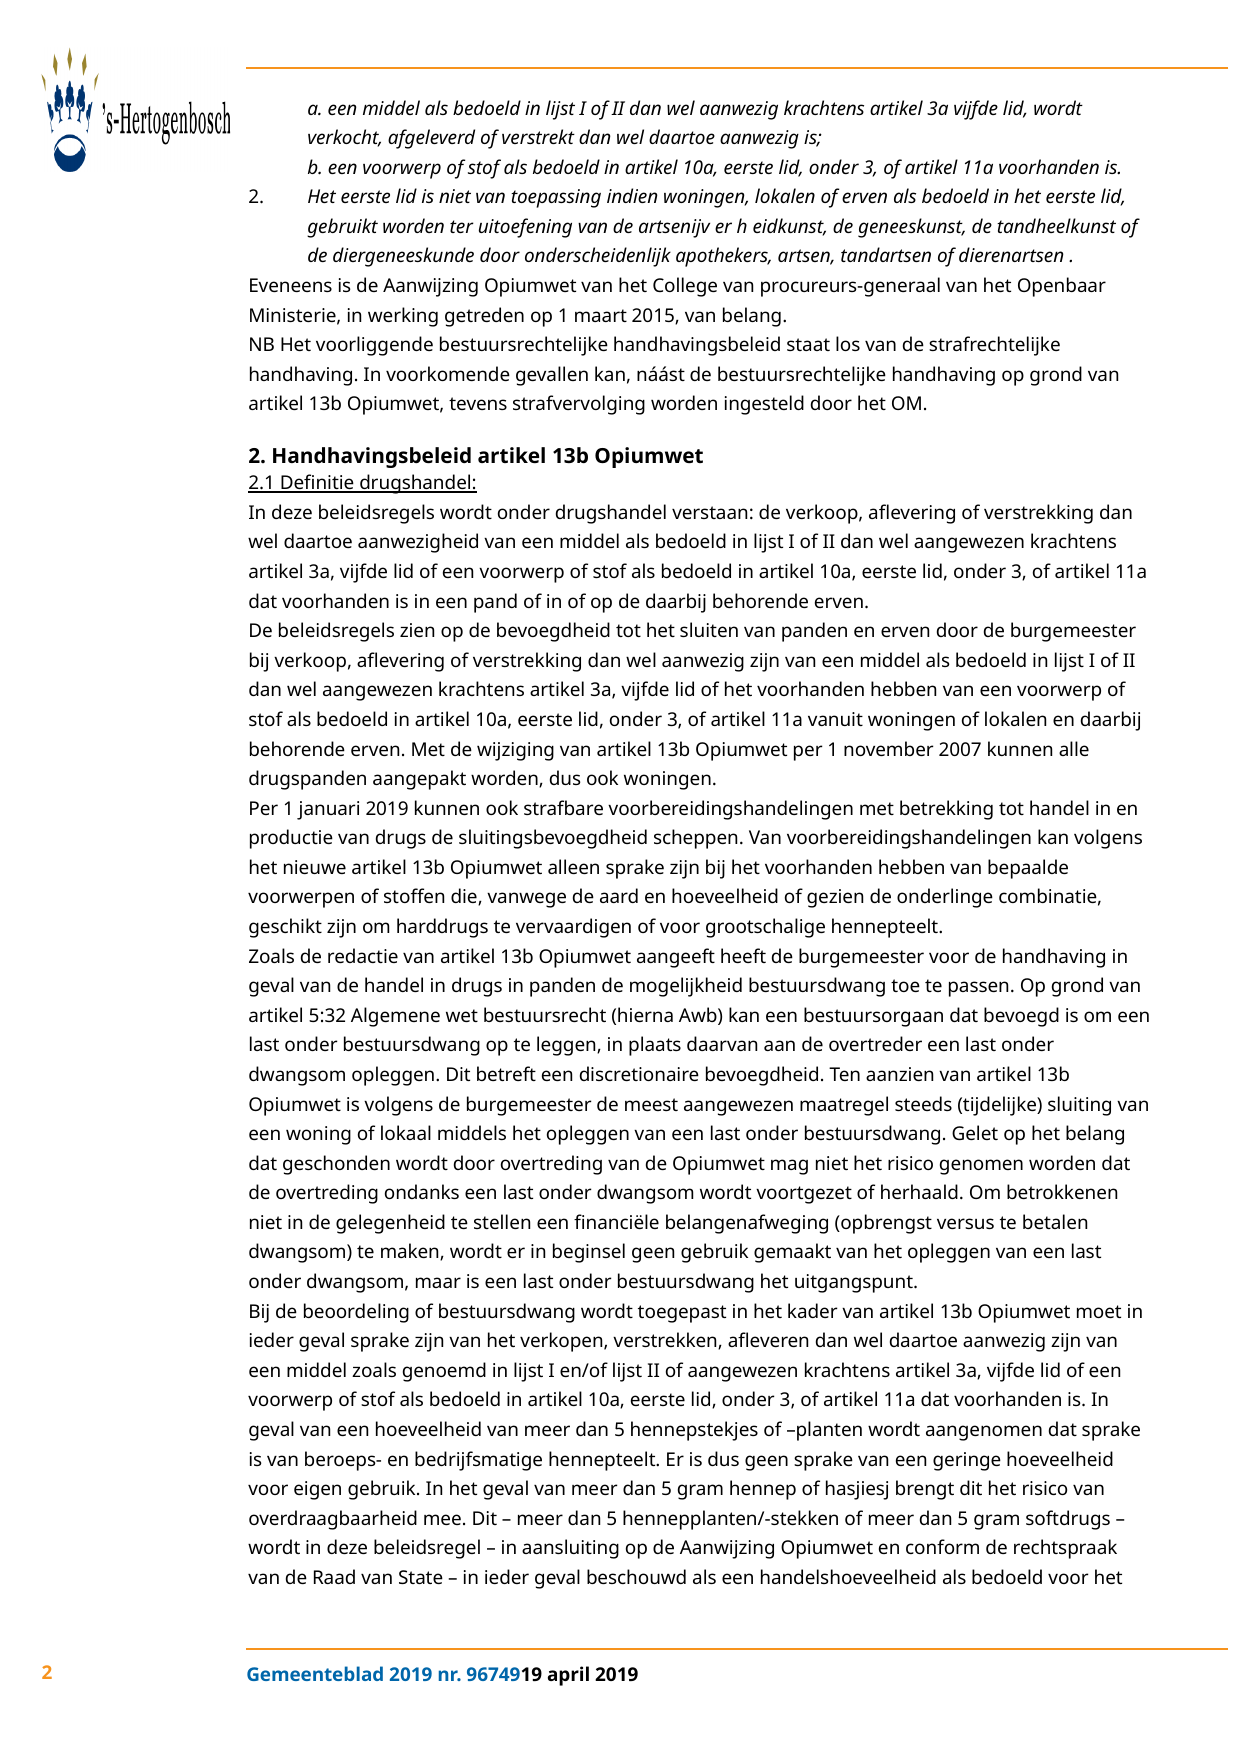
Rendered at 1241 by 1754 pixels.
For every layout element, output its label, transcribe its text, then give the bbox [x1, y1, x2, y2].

text In deze beleidsregels wordt onder drugshandel verstaan: de verkoop, aflevering of verstrekking dan wel daartoe aanwezigheid van een middel als bedoeld in lijst I of II dan wel aangewezen krachtens artikel 3a, vijfde lid of een voorwerp of stof als bedoeld in artikel 10a, eerste lid, onder 3, of artikel 11a dat voorhanden is in een pand of in of op de daarbij behorende erven. [248, 499, 1152, 613]
text 2. Handhavingsbeleid artikel 13b Opiumwet [248, 441, 1152, 469]
text NB Het voorliggende bestuursrechtelijke handhavingsbeleid staat los van de strafrechtelijke handhaving. In voorkomende gevallen kan, náást de bestuursrechtelijke handhaving op grond van artikel 13b Opiumwet, tevens strafvervolging worden ingesteld door het OM. [248, 331, 1152, 416]
list Het eerste lid is niet van toepassing indien woningen, lokalen of erven als bedoeld in het eerste lid, gebruikt worden ter uitoefening van de artsenijv er h eidkunst, de geneeskunst, de tandheelkunst of de diergeneeskunde door onderscheidenlijk apothekers, artsen, tandartsen of dierenartsen . [248, 183, 1152, 268]
picture [41, 47, 231, 172]
text 2.1 Definitie drugshandel: [248, 469, 1152, 495]
list b. een voorwerp of stof als bedoeld in artikel 10a, eerste lid, onder 3, of artikel 11a voorhanden is. [248, 154, 1152, 180]
text Zoals de redactie van artikel 13b Opiumwet aangeeft heeft de burgemeester voor de handhaving in geval van de handel in drugs in panden de mogelijkheid bestuursdwang toe te passen. Op grond van artikel 5:32 Algemene wet bestuursrecht (hierna Awb) kan een bestuursorgaan dat bevoegd is om een last onder bestuursdwang op te leggen, in plaats daarvan aan de overtreder een last onder dwangsom opleggen. Dit betreft een discretionaire bevoegdheid. Ten aanzien van artikel 13b Opiumwet is volgens de burgemeester de meest aangewezen maatregel steeds (tijdelijke) sluiting van een woning of lokaal middels het opleggen van een last onder bestuursdwang. Gelet op het belang dat geschonden wordt door overtreding van de Opiumwet mag niet het risico genomen worden dat de overtreding ondanks een last onder dwangsom wordt voortgezet of herhaald. Om betrokkenen niet in de gelegenheid te stellen een financiële belangenafweging (opbrengst versus te betalen dwangsom) te maken, wordt er in beginsel geen gebruik gemaakt van het opleggen van een last onder dwangsom, maar is een last onder bestuursdwang het uitgangspunt. [248, 943, 1152, 1294]
list a. een middel als bedoeld in lijst I of II dan wel aanwezig krachtens artikel 3a vijfde lid, wordt verkocht, afgeleverd of verstrekt dan wel daartoe aanwezig is; [248, 95, 1152, 150]
text Per 1 januari 2019 kunnen ook strafbare voorbereidingshandelingen met betrekking tot handel in en productie van drugs de sluitingsbevoegdheid scheppen. Van voorbereidingshandelingen kan volgens het nieuwe artikel 13b Opiumwet alleen sprake zijn bij het voorhanden hebben van bepaalde voorwerpen of stoffen die, vanwege de aard en hoeveelheid of gezien de onderlinge combinatie, geschikt zijn om harddrugs te vervaardigen of voor grootschalige hennepteelt. [248, 795, 1152, 939]
text Eveneens is de Aanwijzing Opiumwet van het College van procureurs-generaal van het Openbaar Ministerie, in werking getreden op 1 maart 2015, van belang. [248, 272, 1152, 328]
text Bij de beoordeling of bestuursdwang wordt toegepast in het kader van artikel 13b Opiumwet moet in ieder geval sprake zijn van het verkopen, verstrekken, afleveren dan wel daartoe aanwezig zijn van een middel zoals genoemd in lijst I en/of lijst II of aangewezen krachtens artikel 3a, vijfde lid of een voorwerp of stof als bedoeld in artikel 10a, eerste lid, onder 3, of artikel 11a dat voorhanden is. In geval van een hoeveelheid van meer dan 5 hennepstekjes of –planten wordt aangenomen dat sprake is van beroeps- en bedrijfsmatige hennepteelt. Er is dus geen sprake van een geringe hoeveelheid voor eigen gebruik. In het geval van meer dan 5 gram hennep of hasjiesj brengt dit het risico van overdraagbaarheid mee. Dit – meer dan 5 hennepplanten/-stekken of meer dan 5 gram softdrugs – wordt in deze beleidsregel – in aansluiting op de Aanwijzing Opiumwet en conform de rechtspraak van de Raad van State – in ieder geval beschouwd als een handelshoeveelheid als bedoeld voor het [248, 1298, 1152, 1590]
text De beleidsregels zien op de bevoegdheid tot het sluiten van panden en erven door de burgemeester bij verkoop, aflevering of verstrekking dan wel aanwezig zijn van een middel als bedoeld in lijst I of II dan wel aangewezen krachtens artikel 3a, vijfde lid of het voorhanden hebben van een voorwerp of stof als bedoeld in artikel 10a, eerste lid, onder 3, of artikel 11a vanuit woningen of lokalen en daarbij behorende erven. Met de wijziging van artikel 13b Opiumwet per 1 november 2007 kunnen alle drugspanden aangepakt worden, dus ook woningen. [248, 617, 1152, 791]
